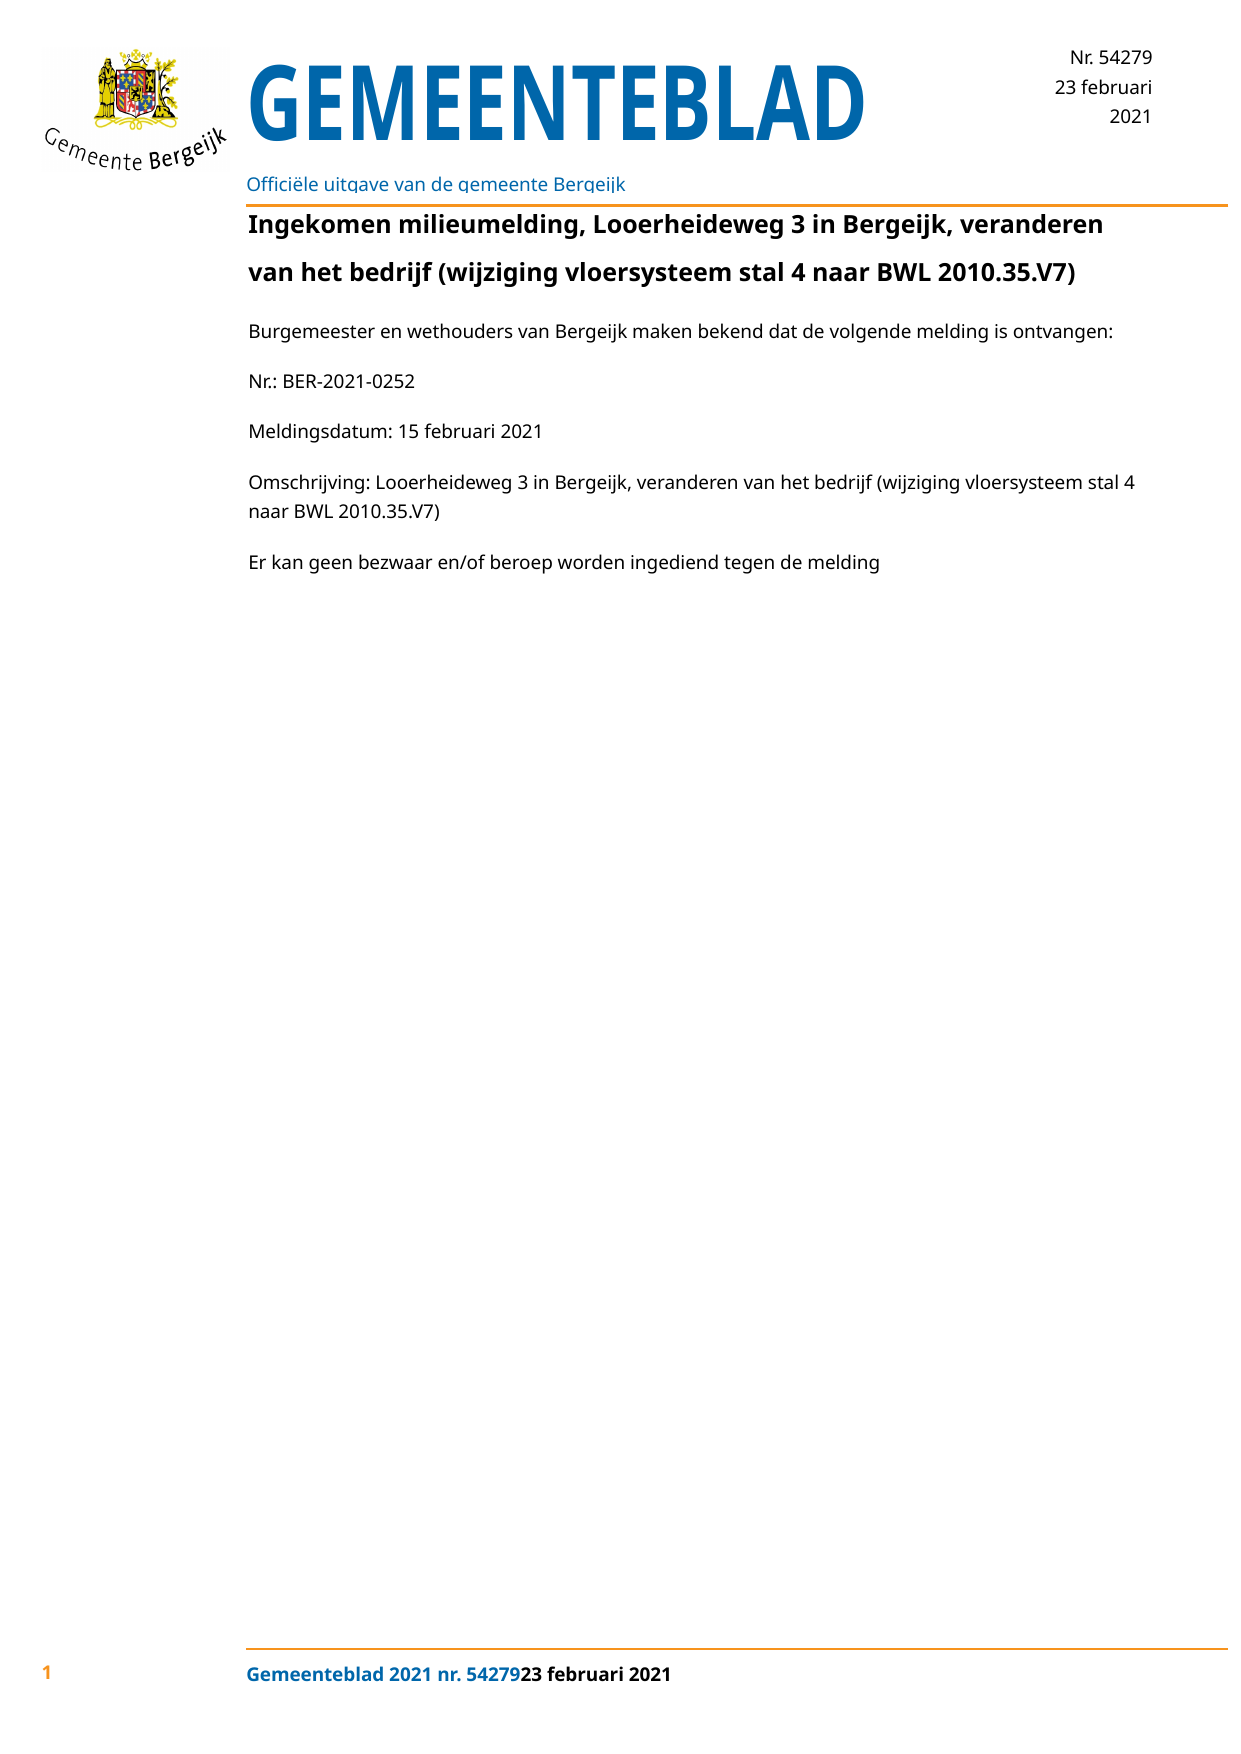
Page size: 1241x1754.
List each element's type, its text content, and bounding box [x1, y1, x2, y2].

text Nr.: BER-2021-0252 [248, 368, 1152, 394]
picture [41, 47, 231, 172]
text Meldingsdatum: 15 februari 2021 [248, 419, 1152, 444]
text Omschrijving: Looerheideweg 3 in Bergeijk, veranderen van het bedrijf (wijziging vloersysteem stal 4 naar BWL 2010.35.V7) [248, 469, 1152, 524]
text Ingekomen milieumelding, Looerheideweg 3 in Bergeijk, veranderen van het bedrijf (wijziging vloersysteem stal 4 naar BWL 2010.35.V7) [248, 207, 1152, 288]
text Er kan geen bezwaar en/of beroep worden ingediend tegen de melding [248, 549, 1152, 575]
text Burgemeester en wethouders van Bergeijk maken bekend dat de volgende melding is ontvangen: [248, 318, 1152, 344]
